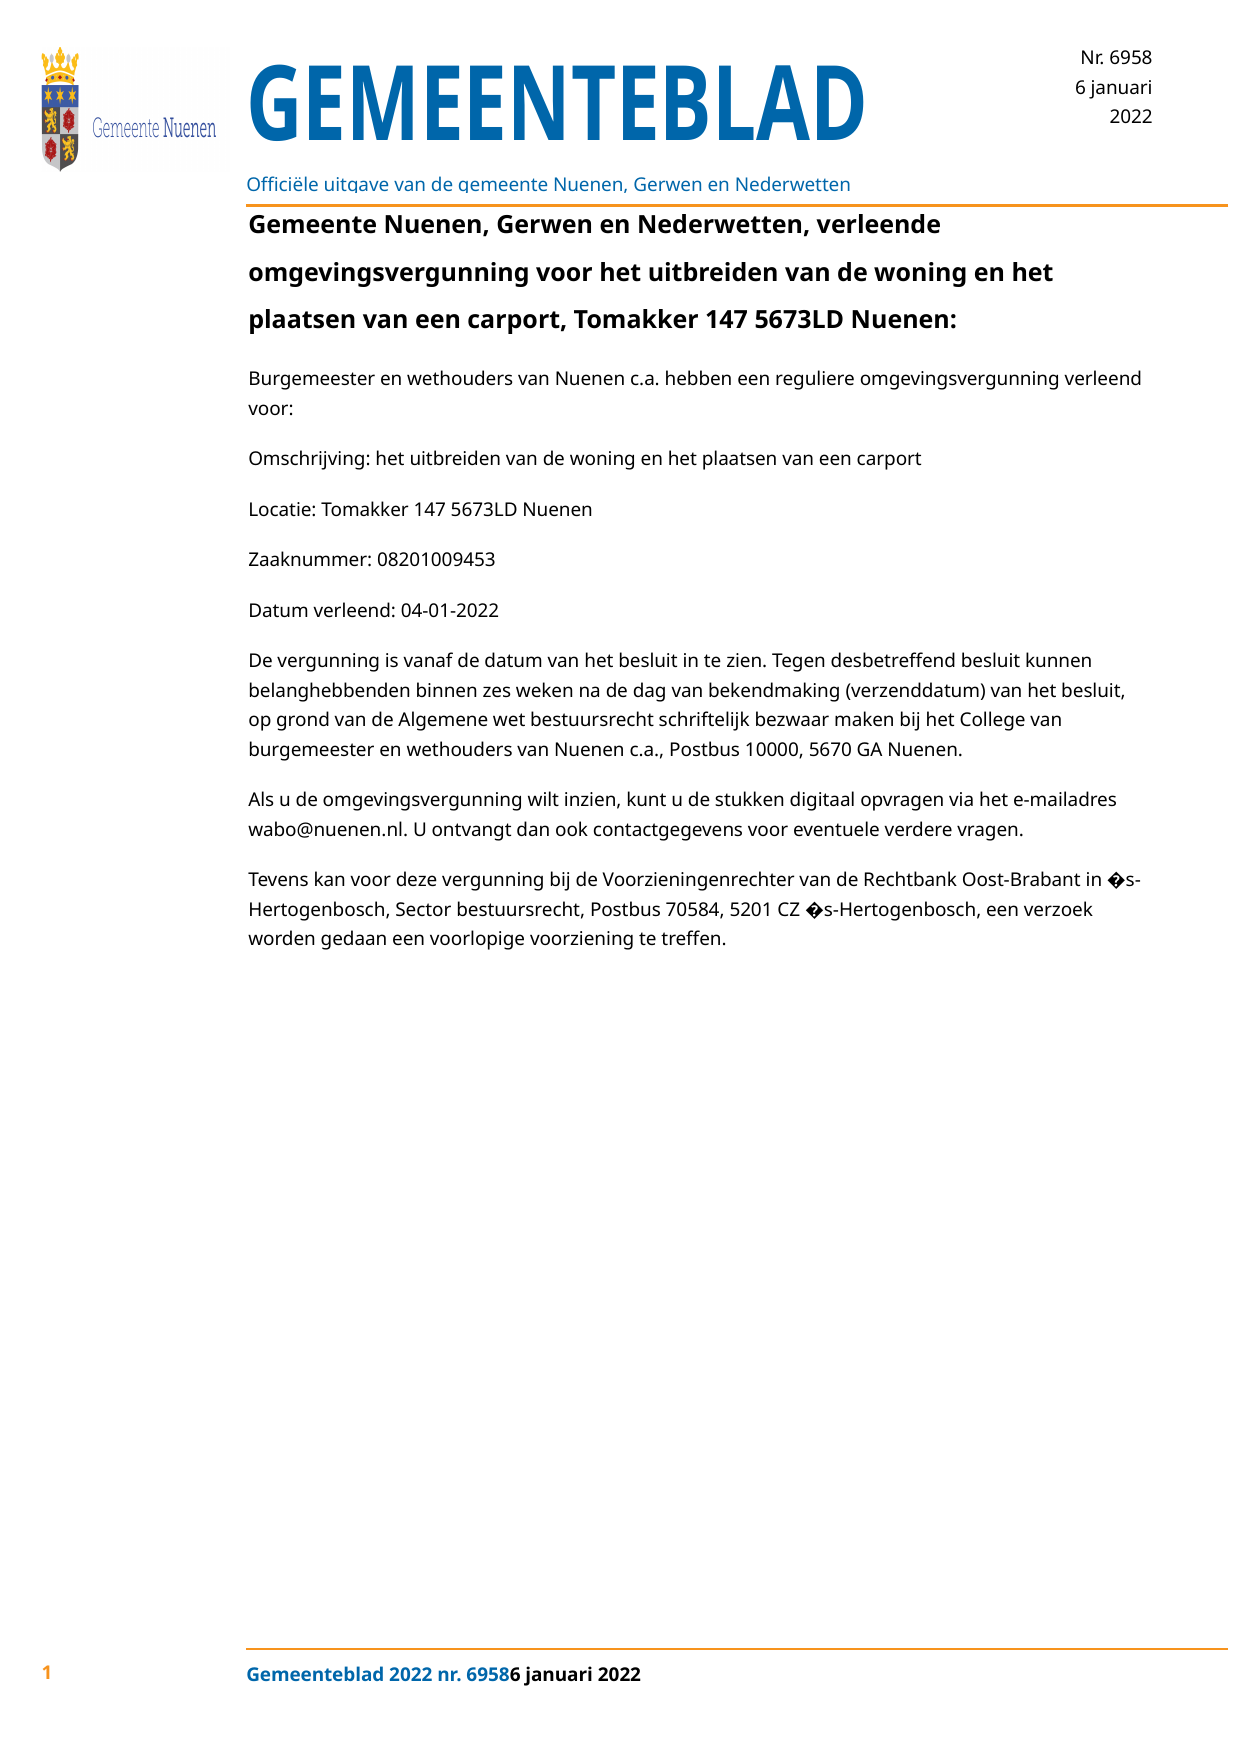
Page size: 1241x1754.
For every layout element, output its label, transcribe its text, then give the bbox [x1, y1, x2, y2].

text Burgemeester en wethouders van Nuenen c.a. hebben een reguliere omgevingsvergunning verleend voor: [248, 366, 1152, 421]
picture [41, 47, 231, 172]
text Locatie: Tomakker 147 5673LD Nuenen [248, 496, 1152, 522]
text Gemeente Nuenen, Gerwen en Nederwetten, verleende omgevingsvergunning voor het uitbreiden van de woning en het plaatsen van een carport, Tomakker 147 5673LD Nuenen: [248, 207, 1152, 336]
text Tevens kan voor deze vergunning bij de Voorzieningenrechter van de Rechtbank Oost-Brabant in �s-Hertogenbosch, Sector bestuursrecht, Postbus 70584, 5201 CZ �s-Hertogenbosch, een verzoek worden gedaan een voorlopige voorziening te treffen. [248, 866, 1152, 951]
text Omschrijving: het uitbreiden van de woning en het plaatsen van een carport [248, 446, 1152, 471]
text Zaaknummer: 08201009453 [248, 546, 1152, 572]
text Datum verleend: 04-01-2022 [248, 597, 1152, 622]
text Als u de omgevingsvergunning wilt inzien, kunt u de stukken digitaal opvragen via het e-mailadres wabo@nuenen.nl. U ontvangt dan ook contactgegevens voor eventuele verdere vragen. [248, 786, 1152, 842]
text De vergunning is vanaf de datum van het besluit in te zien. Tegen desbetreffend besluit kunnen belanghebbenden binnen zes weken na de dag van bekendmaking (verzenddatum) van het besluit, op grond van de Algemene wet bestuursrecht schriftelijk bezwaar maken bij het College van burgemeester en wethouders van Nuenen c.a., Postbus 10000, 5670 GA Nuenen. [248, 647, 1152, 762]
